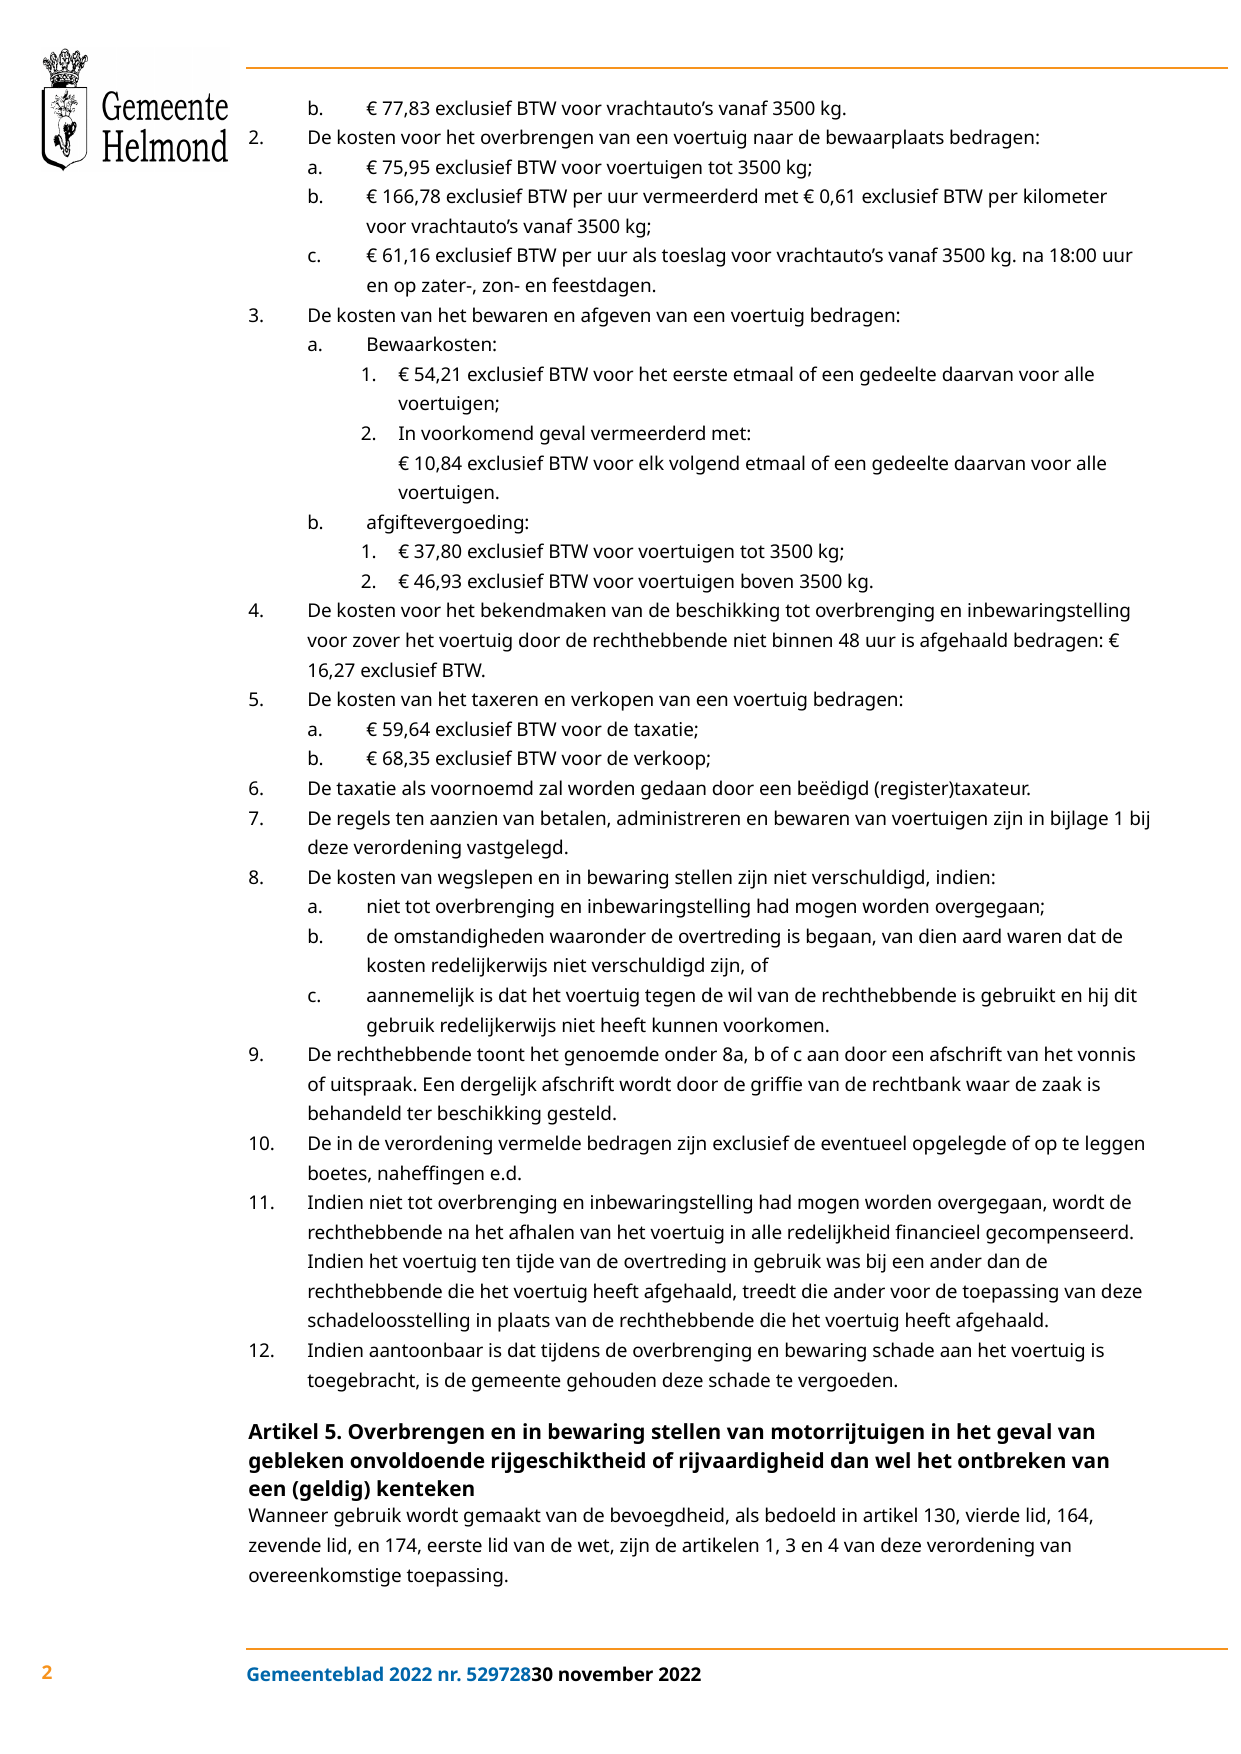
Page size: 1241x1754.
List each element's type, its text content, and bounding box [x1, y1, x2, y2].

list de omstandigheden waaronder de overtreding is begaan, van dien aard waren dat de kosten redelijkerwijs niet verschuldigd zijn, of [307, 923, 1152, 978]
list De taxatie als voornoemd zal worden gedaan door een beëdigd (register)taxateur. [248, 775, 1152, 801]
list In voorkomend geval vermeerderd met: [361, 420, 1152, 446]
list € 166,78 exclusief BTW per uur vermeerderd met € 0,61 exclusief BTW per kilometer voor vrachtauto’s vanaf 3500 kg; [307, 183, 1152, 239]
list € 77,83 exclusief BTW voor vrachtauto’s vanaf 3500 kg. [307, 95, 1152, 121]
list € 75,95 exclusief BTW voor voertuigen tot 3500 kg; [307, 154, 1152, 180]
list afgiftevergoeding: [307, 509, 1152, 535]
list De regels ten aanzien van betalen, administreren en bewaren van voertuigen zijn in bijlage 1 bij deze verordening vastgelegd. [248, 805, 1152, 860]
list De kosten voor het overbrengen van een voertuig naar de bewaarplaats bedragen: [248, 124, 1152, 150]
picture [41, 47, 231, 172]
text Artikel 5. Overbrengen en in bewaring stellen van motorrijtuigen in het geval van gebleken onvoldoende rijgeschiktheid of rijvaardigheid dan wel het ontbreken van een (geldig) kenteken [248, 1417, 1152, 1503]
list Bewaarkosten: [307, 331, 1152, 357]
list € 10,84 exclusief BTW voor elk volgend etmaal of een gedeelte daarvan voor alle voertuigen. [361, 450, 1152, 505]
list € 46,93 exclusief BTW voor voertuigen boven 3500 kg. [361, 568, 1152, 594]
list De in de verordening vermelde bedragen zijn exclusief de eventueel opgelegde of op te leggen boetes, naheffingen e.d. [248, 1130, 1152, 1186]
list De kosten voor het bekendmaken van de beschikking tot overbrenging en inbewaringstelling voor zover het voertuig door de rechthebbende niet binnen 48 uur is afgehaald bedragen: € 16,27 exclusief BTW. [248, 598, 1152, 683]
list De kosten van het taxeren en verkopen van een voertuig bedragen: [248, 686, 1152, 712]
list € 59,64 exclusief BTW voor de taxatie; [307, 716, 1152, 742]
list De rechthebbende toont het genoemde onder 8a, b of c aan door een afschrift van het vonnis of uitspraak. Een dergelijk afschrift wordt door de griffie van de rechtbank waar de zaak is behandeld ter beschikking gesteld. [248, 1041, 1152, 1126]
list niet tot overbrenging en inbewaringstelling had mogen worden overgegaan; [307, 893, 1152, 919]
list Indien aantoonbaar is dat tijdens de overbrenging en bewaring schade aan het voertuig is toegebracht, is de gemeente gehouden deze schade te vergoeden. [248, 1337, 1152, 1393]
list Indien niet tot overbrenging en inbewaringstelling had mogen worden overgegaan, wordt de rechthebbende na het afhalen van het voertuig in alle redelijkheid financieel gecompenseerd. Indien het voertuig ten tijde van de overtreding in gebruik was bij een ander dan de rechthebbende die het voertuig heeft afgehaald, treedt die ander voor de toepassing van deze schadeloosstelling in plaats van de rechthebbende die het voertuig heeft afgehaald. [248, 1189, 1152, 1333]
text Wanneer gebruik wordt gemaakt van de bevoegdheid, als bedoeld in artikel 130, vierde lid, 164, zevende lid, en 174, eerste lid van de wet, zijn de artikelen 1, 3 en 4 van deze verordening van overeenkomstige toepassing. [248, 1503, 1152, 1587]
list aannemelijk is dat het voertuig tegen de wil van de rechthebbende is gebruikt en hij dit gebruik redelijkerwijs niet heeft kunnen voorkomen. [307, 982, 1152, 1038]
list € 37,80 exclusief BTW voor voertuigen tot 3500 kg; [361, 538, 1152, 564]
list De kosten van wegslepen en in bewaring stellen zijn niet verschuldigd, indien: [248, 864, 1152, 890]
list De kosten van het bewaren en afgeven van een voertuig bedragen: [248, 302, 1152, 328]
list € 61,16 exclusief BTW per uur als toeslag voor vrachtauto’s vanaf 3500 kg. na 18:00 uur en op zater-, zon- en feestdagen. [307, 243, 1152, 298]
list € 54,21 exclusief BTW voor het eerste etmaal of een gedeelte daarvan voor alle voertuigen; [361, 361, 1152, 416]
list € 68,35 exclusief BTW voor de verkoop; [307, 746, 1152, 771]
